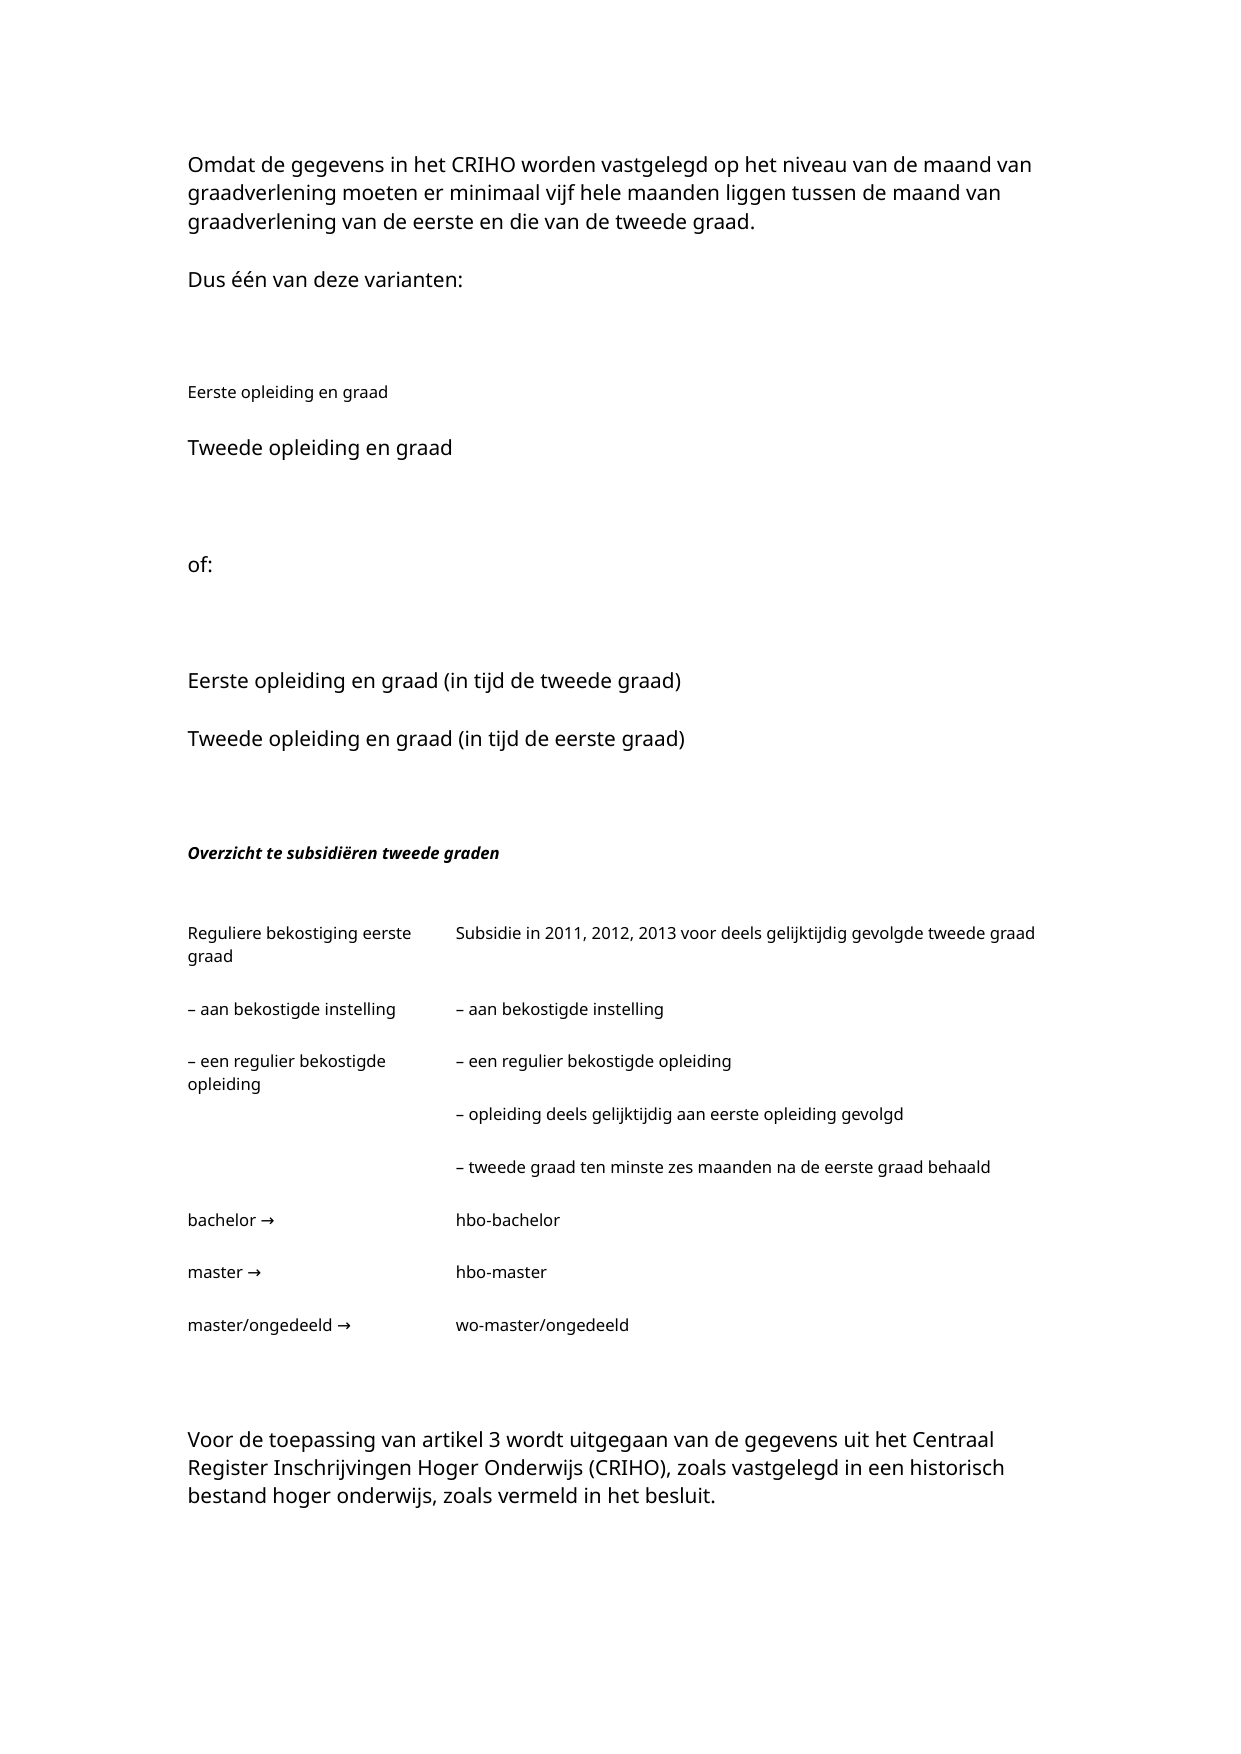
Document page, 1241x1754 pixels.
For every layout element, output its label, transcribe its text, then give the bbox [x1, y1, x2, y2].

table_cell Tweede opleiding en graad [188, 433, 1053, 492]
text Dus één van deze varianten: [187, 265, 1053, 293]
table_header Subsidie in 2011, 2012, 2013 voor deels gelijktijdig gevolgde tweede graad [456, 922, 1053, 997]
table_header Eerste opleiding en graad (in tijd de tweede graad) [188, 666, 1053, 724]
table_cell bachelor → [188, 1208, 456, 1261]
text Omdat de gegevens in het CRIHO worden vastgelegd op het niveau van de maand van graadverlening moeten er minimaal vijf hele maanden liggen tussen de maand van graadverlening van de eerste en die van de tweede graad. [187, 150, 1053, 235]
table_cell – aan bekostigde instelling – een regulier bekostigde opleiding [188, 998, 456, 1208]
table_cell Tweede opleiding en graad (in tijd de eerste graad) [188, 725, 1053, 783]
text of: [187, 550, 1053, 579]
table_cell – aan bekostigde instelling – een regulier bekostigde opleiding – opleiding deels gelijktijdig aan eerste opleiding gevolgd – tweede graad ten minste zes maanden na de eerste graad behaald [456, 998, 1053, 1208]
table_cell master/ongedeeld → [188, 1314, 456, 1366]
table_cell hbo-bachelor [456, 1208, 1053, 1261]
table_cell wo-master/ongedeeld [456, 1314, 1053, 1366]
table_cell master → [188, 1261, 456, 1314]
table_cell hbo-master [456, 1261, 1053, 1314]
table_header Reguliere bekostiging eerste graad [188, 922, 456, 997]
table_header Eerste opleiding en graad [188, 381, 1053, 433]
text Voor de toepassing van artikel 3 wordt uitgegaan van de gegevens uit het Centraal Register Inschrijvingen Hoger Onderwijs (CRIHO), zoals vastgelegd in een historisch bestand hoger onderwijs, zoals vermeld in het besluit. [187, 1425, 1053, 1510]
text Overzicht te subsidiëren tweede graden [187, 841, 1053, 864]
